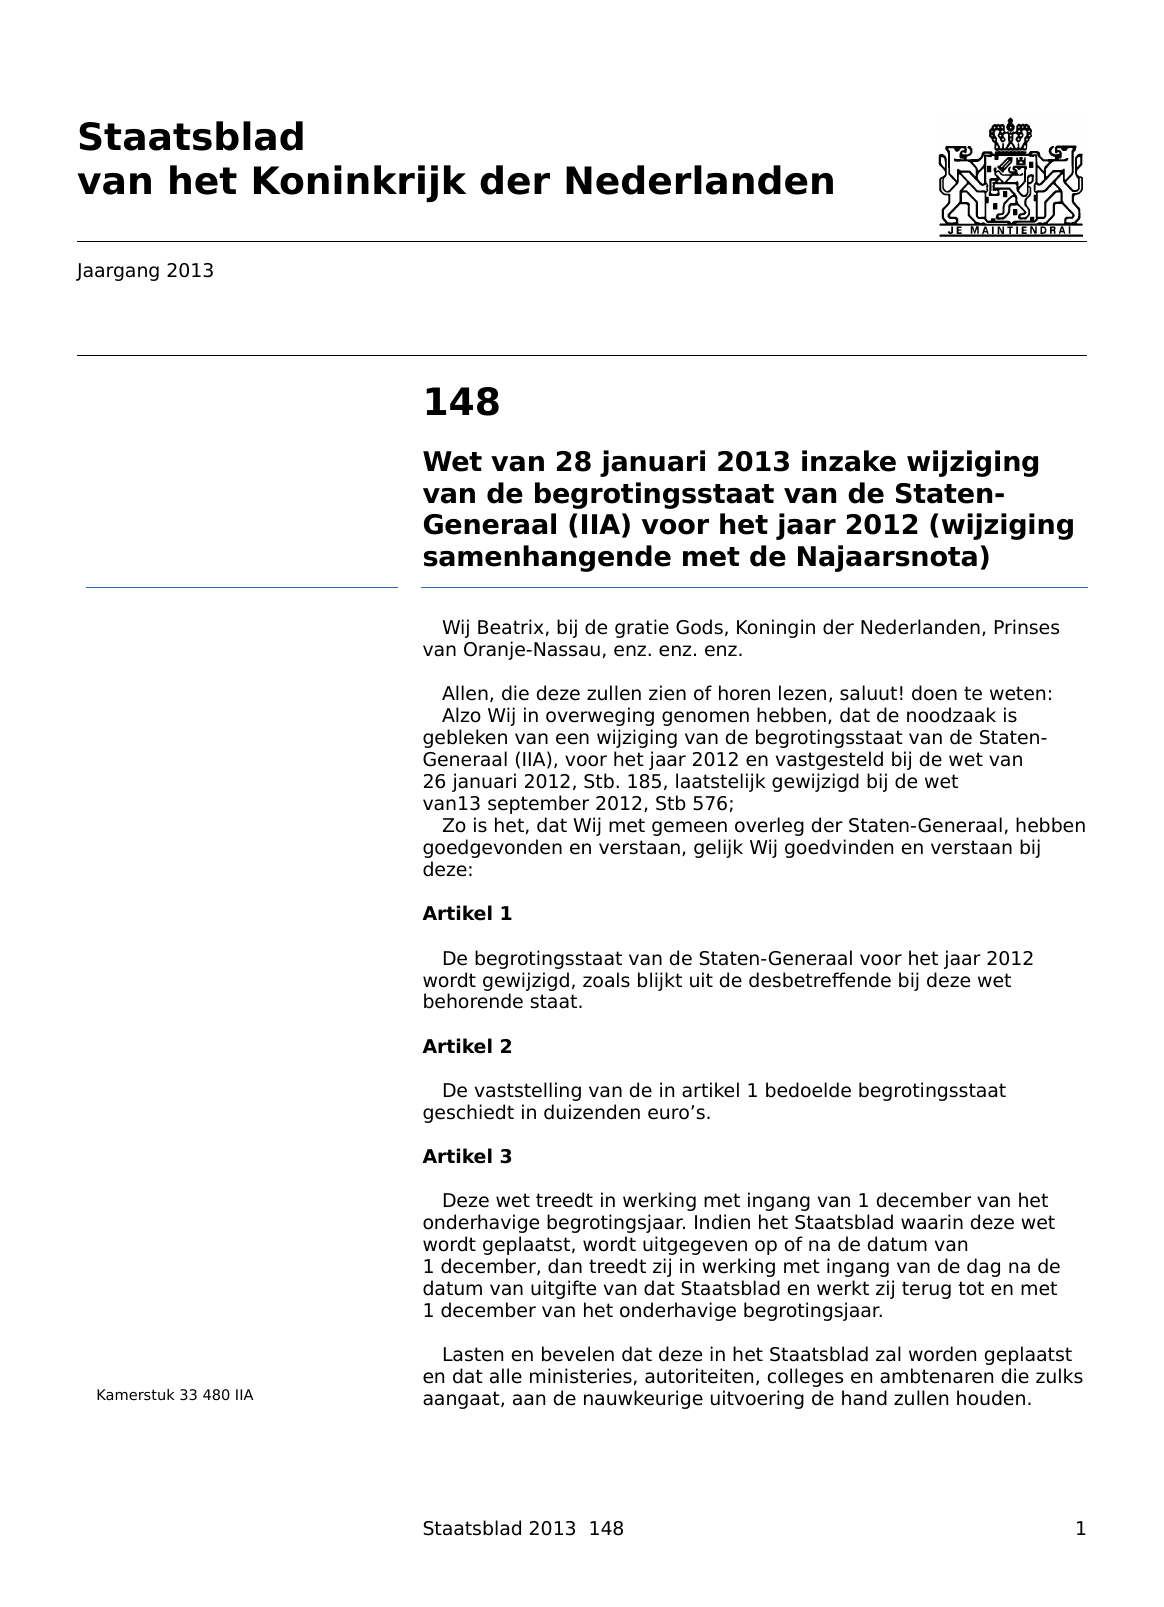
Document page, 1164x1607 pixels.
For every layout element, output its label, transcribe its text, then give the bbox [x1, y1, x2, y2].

text Wij Beatrix, bij de gratie Gods, Koningin der Nederlanden, Prinses van Oranje-Nassau, enz. enz. enz. [422, 617, 1087, 661]
text Wet van 28 januari 2013 inzake wijziging van de begrotingsstaat van de Staten-Generaal (IIA) voor het jaar 2012 (wijziging samenhangende met de Najaarsnota) [422, 447, 1087, 573]
text De begrotingsstaat van de Staten-Generaal voor het jaar 2012 wordt gewijzigd, zoals blijkt uit de desbetreffende bij deze wet behorende staat. [422, 947, 1087, 1013]
text Zo is het, dat Wij met gemeen overleg der Staten-Generaal, hebben goedgevonden en verstaan, gelijk Wij goedvinden en verstaan bij deze: [422, 815, 1087, 881]
picture [936, 115, 1087, 240]
text Deze wet treedt in werking met ingang van 1 december van het onderhavige begrotingsjaar. Indien het Staatsblad waarin deze wet wordt geplaatst, wordt uitgegeven op of na de datum van 1 december, dan treedt zij in werking met ingang van de dag na de datum van uitgifte van dat Staatsblad en werkt zij terug tot en met 1 december van het onderhavige begrotingsjaar. [422, 1190, 1087, 1322]
table_header Staatsblad van het Koninkrijk der Nederlanden [77, 100, 886, 241]
subtitle Artikel 1 [422, 903, 1087, 925]
text De vaststelling van de in artikel 1 bedoelde begrotingsstaat geschiedt in duizenden euro’s. [422, 1080, 1087, 1124]
text Lasten en bevelen dat deze in het Staatsblad zal worden geplaatst en dat alle ministeries, autoriteiten, colleges en ambtenaren die zulks aangaat, aan de nauwkeurige uitvoering de hand zullen houden. [422, 1344, 1087, 1410]
text Kamerstuk 33 480 IIA [77, 1387, 396, 1404]
text Allen, die deze zullen zien of horen lezen, saluut! doen te weten: [422, 683, 1087, 705]
text Alzo Wij in overweging genomen hebben, dat de noodzaak is gebleken van een wijziging van de begrotingsstaat van de Staten-Generaal (IIA), voor het jaar 2012 en vastgesteld bij de wet van 26 januari 2012, Stb. 185, laatstelijk gewijzigd bij de wet van13 september 2012, Stb 576; [422, 705, 1087, 815]
table_header [886, 100, 1087, 241]
table_cell Jaargang 2013 [77, 242, 1087, 355]
subtitle Artikel 2 [422, 1036, 1087, 1058]
subtitle 148 [422, 381, 1087, 424]
subtitle Artikel 3 [422, 1146, 1087, 1168]
